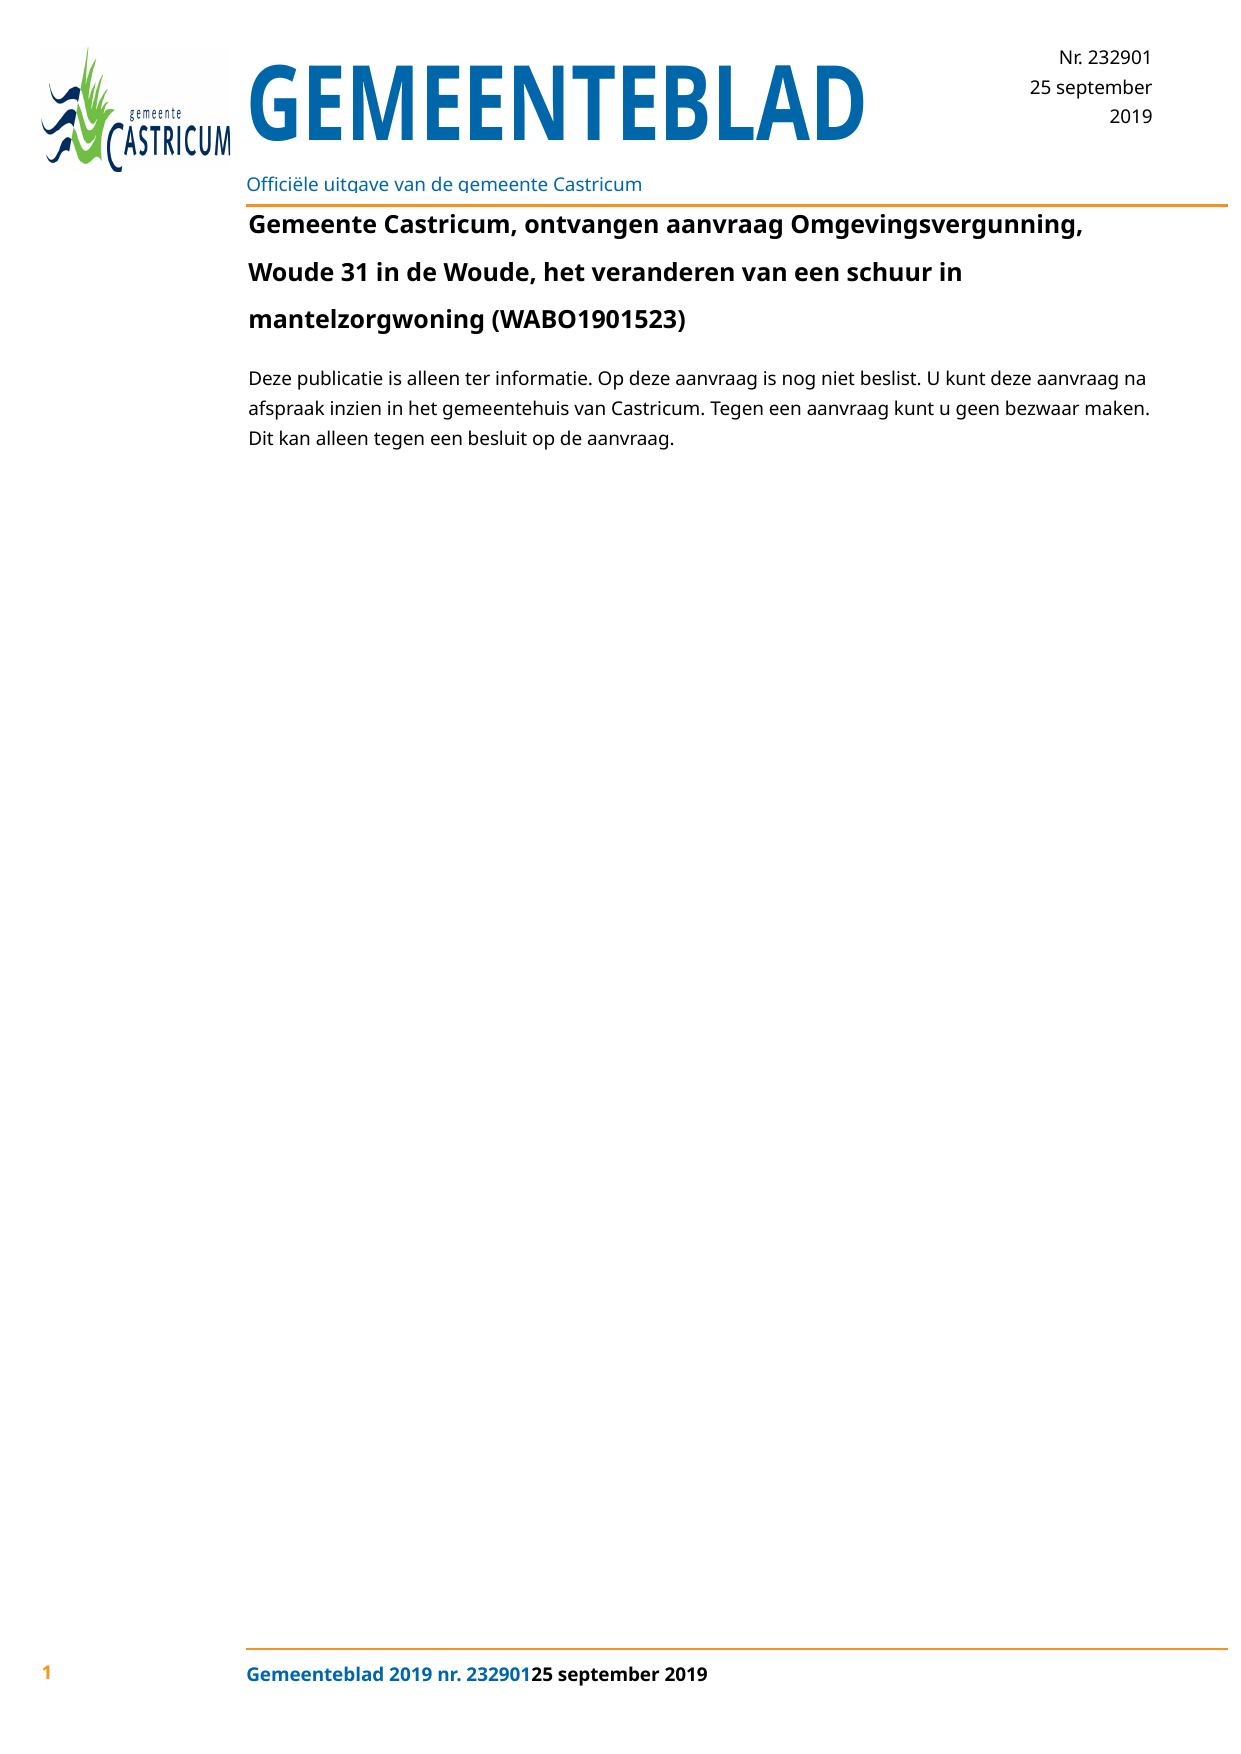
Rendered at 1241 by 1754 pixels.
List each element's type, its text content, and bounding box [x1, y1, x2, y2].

text Deze publicatie is alleen ter informatie. Op deze aanvraag is nog niet beslist. U kunt deze aanvraag na afspraak inzien in het gemeentehuis van Castricum. Tegen een aanvraag kunt u geen bezwaar maken. Dit kan alleen tegen een besluit op de aanvraag. [248, 366, 1152, 450]
picture [41, 47, 231, 172]
text Gemeente Castricum, ontvangen aanvraag Omgevingsvergunning, Woude 31 in de Woude, het veranderen van een schuur in mantelzorgwoning (WABO1901523) [248, 207, 1152, 336]
